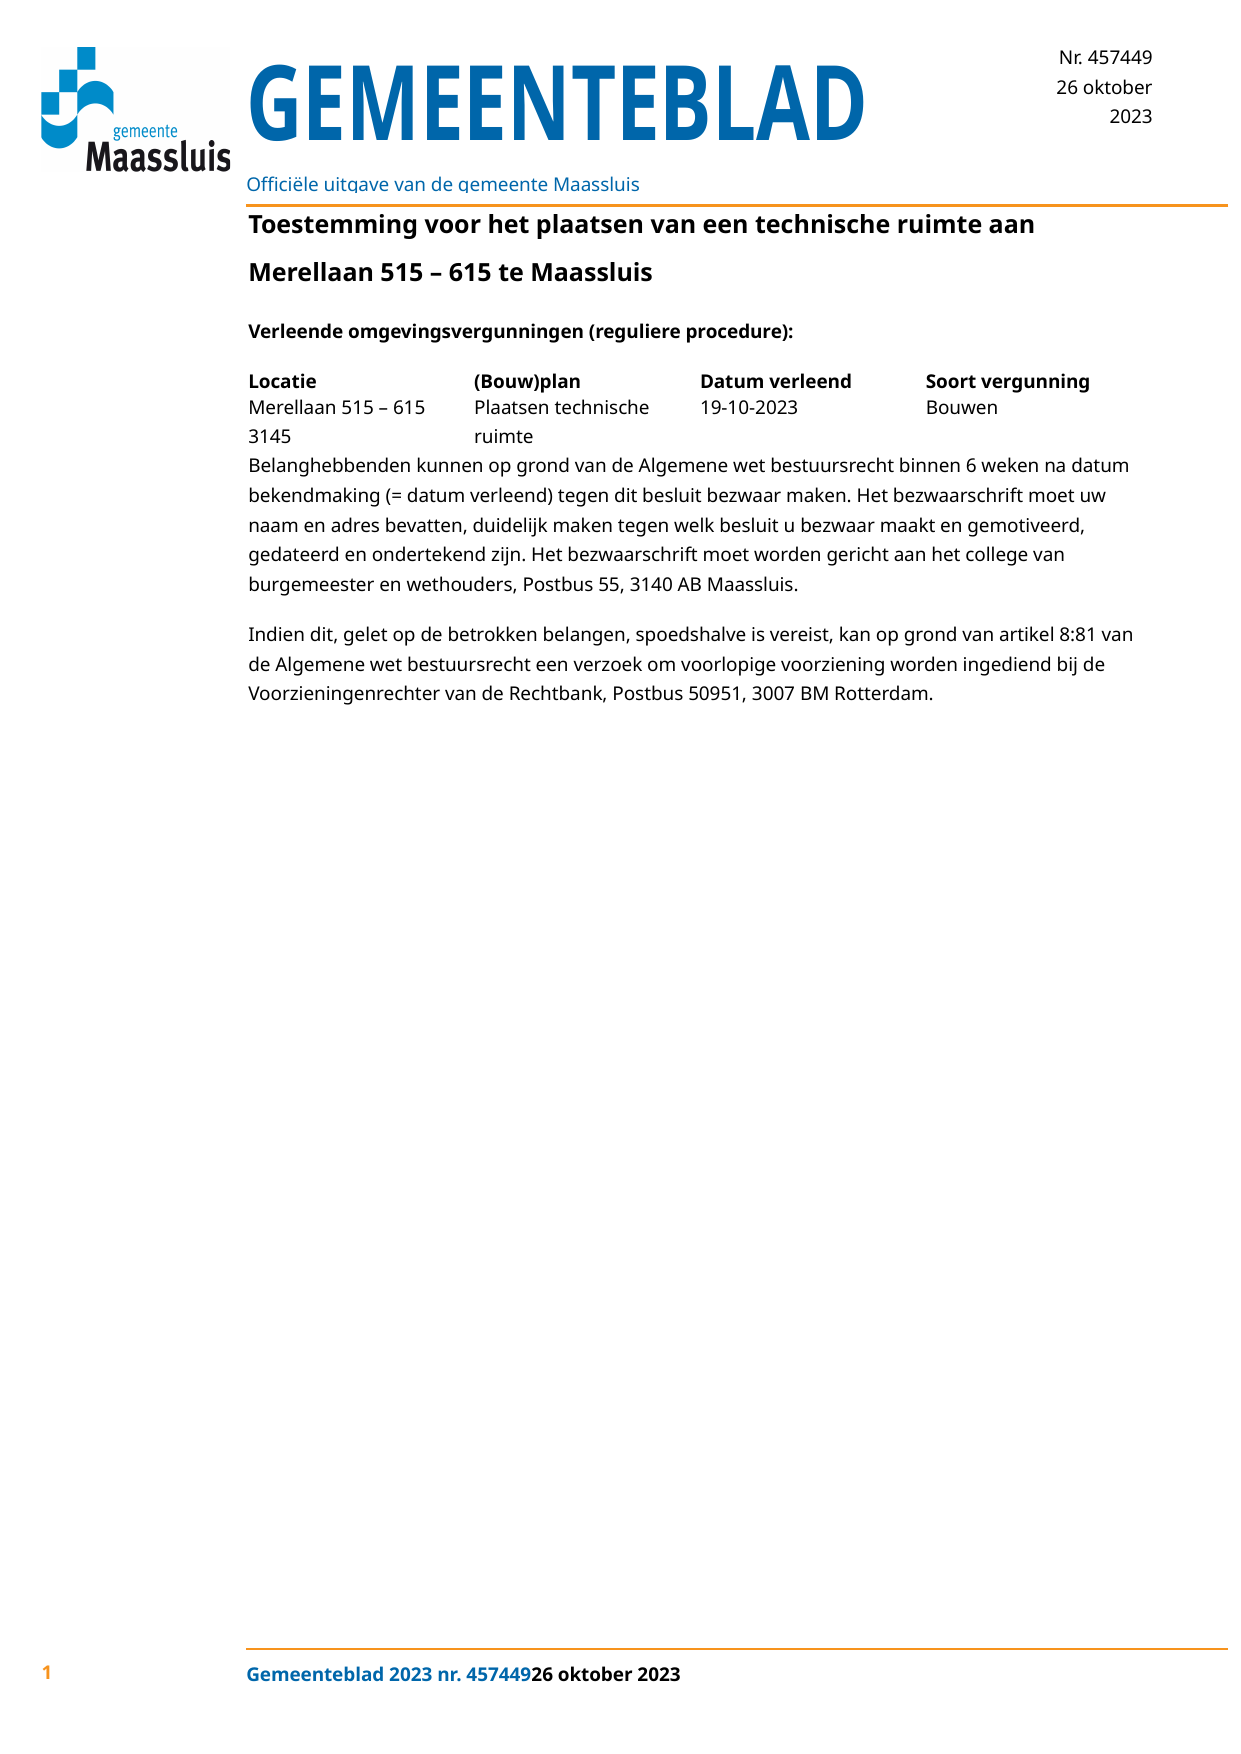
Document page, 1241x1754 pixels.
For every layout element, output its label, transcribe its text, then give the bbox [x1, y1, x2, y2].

picture [41, 47, 231, 172]
table_cell 19-10-2023 [700, 394, 926, 449]
table_cell Bouwen [926, 394, 1152, 449]
table_header Locatie [248, 369, 474, 394]
table_header (Bouw)plan [474, 369, 700, 394]
picture [41, 47, 77, 92]
text Indien dit, gelet op de betrokken belangen, spoedshalve is vereist, kan op grond van artikel 8:81 van de Algemene wet bestuursrecht een verzoek om voorlopige voorziening worden ingediend bij de Voorzieningenrechter van de Rechtbank, Postbus 50951, 3007 BM Rotterdam. [248, 621, 1152, 706]
table_header Soort vergunning [926, 369, 1152, 394]
table_cell Merellaan 515 – 615 3145 [248, 394, 474, 449]
table_cell Plaatsen technische ruimte [474, 394, 700, 449]
text Verleende omgevingsvergunningen (reguliere procedure): [248, 318, 1152, 344]
text Toestemming voor het plaatsen van een technische ruimte aan Merellaan 515 – 615 te Maassluis [248, 207, 1152, 288]
text Belanghebbenden kunnen op grond van de Algemene wet bestuursrecht binnen 6 weken na datum bekendmaking (= datum verleend) tegen dit besluit bezwaar maken. Het bezwaarschrift moet uw naam en adres bevatten, duidelijk maken tegen welk besluit u bezwaar maakt en gemotiveerd, gedateerd en ondertekend zijn. Het bezwaarschrift moet worden gericht aan het college van burgemeester en wethouders, Postbus 55, 3140 AB Maassluis. [248, 453, 1152, 597]
table_header Datum verleend [700, 369, 926, 394]
